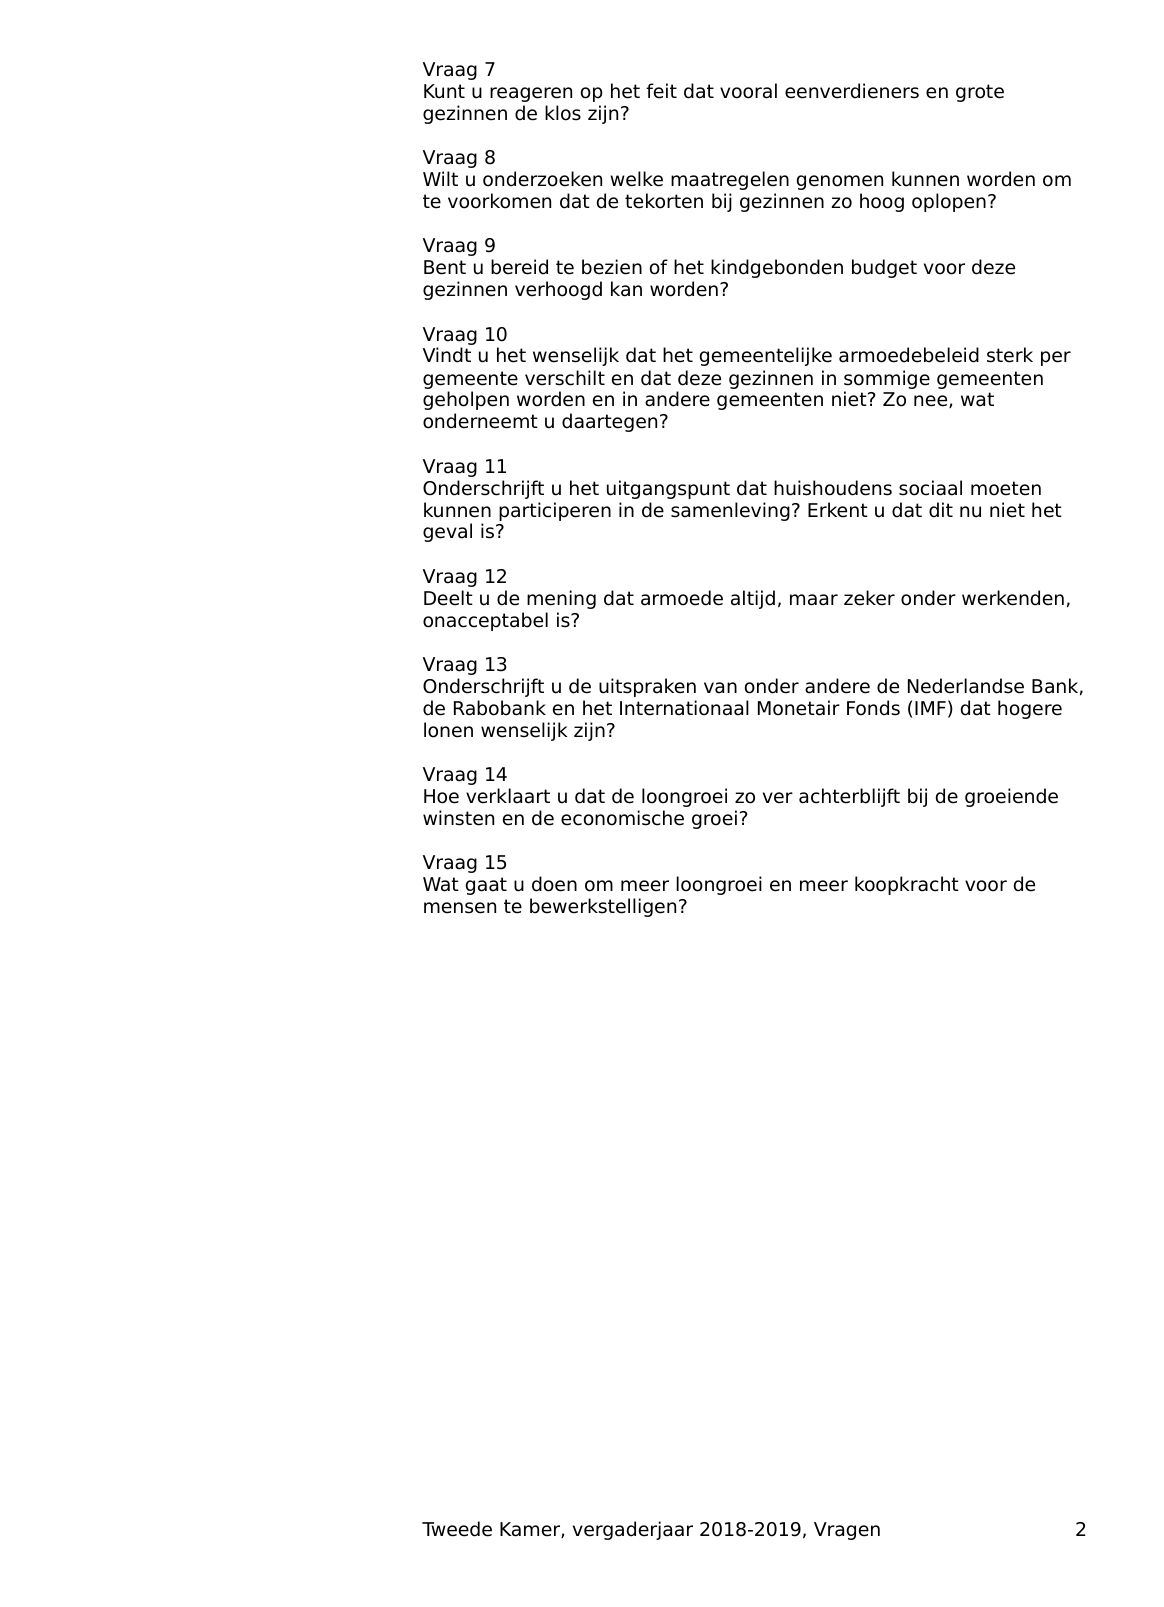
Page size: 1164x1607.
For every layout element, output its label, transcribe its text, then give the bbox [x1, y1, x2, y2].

text Vraag 13 [422, 654, 1087, 676]
text Deelt u de mening dat armoede altijd, maar zeker onder werkenden, onacceptabel is? [422, 588, 1087, 632]
text Vraag 11 [422, 456, 1087, 477]
text Vraag 7 [422, 59, 1087, 81]
text Vindt u het wenselijk dat het gemeentelijke armoedebeleid sterk per gemeente verschilt en dat deze gezinnen in sommige gemeenten geholpen worden en in andere gemeenten niet? Zo nee, wat onderneemt u daartegen? [422, 345, 1087, 433]
text Bent u bereid te bezien of het kindgebonden budget voor deze gezinnen verhoogd kan worden? [422, 257, 1087, 301]
text Vraag 14 [422, 764, 1087, 786]
text Kunt u reageren op het feit dat vooral eenverdieners en grote gezinnen de klos zijn? [422, 81, 1087, 125]
text Wilt u onderzoeken welke maatregelen genomen kunnen worden om te voorkomen dat de tekorten bij gezinnen zo hoog oplopen? [422, 169, 1087, 213]
text Vraag 10 [422, 323, 1087, 345]
text Onderschrijft u het uitgangspunt dat huishoudens sociaal moeten kunnen participeren in de samenleving? Erkent u dat dit nu niet het geval is? [422, 477, 1087, 543]
text Onderschrijft u de uitspraken van onder andere de Nederlandse Bank, de Rabobank en het Internationaal Monetair Fonds (IMF) dat hogere lonen wenselijk zijn? [422, 676, 1087, 742]
text Vraag 8 [422, 147, 1087, 169]
text Vraag 12 [422, 566, 1087, 588]
text Vraag 15 [422, 852, 1087, 874]
text Wat gaat u doen om meer loongroei en meer koopkracht voor de mensen te bewerkstelligen? [422, 874, 1087, 918]
text Hoe verklaart u dat de loongroei zo ver achterblijft bij de groeiende winsten en de economische groei? [422, 786, 1087, 830]
text Vraag 9 [422, 235, 1087, 257]
